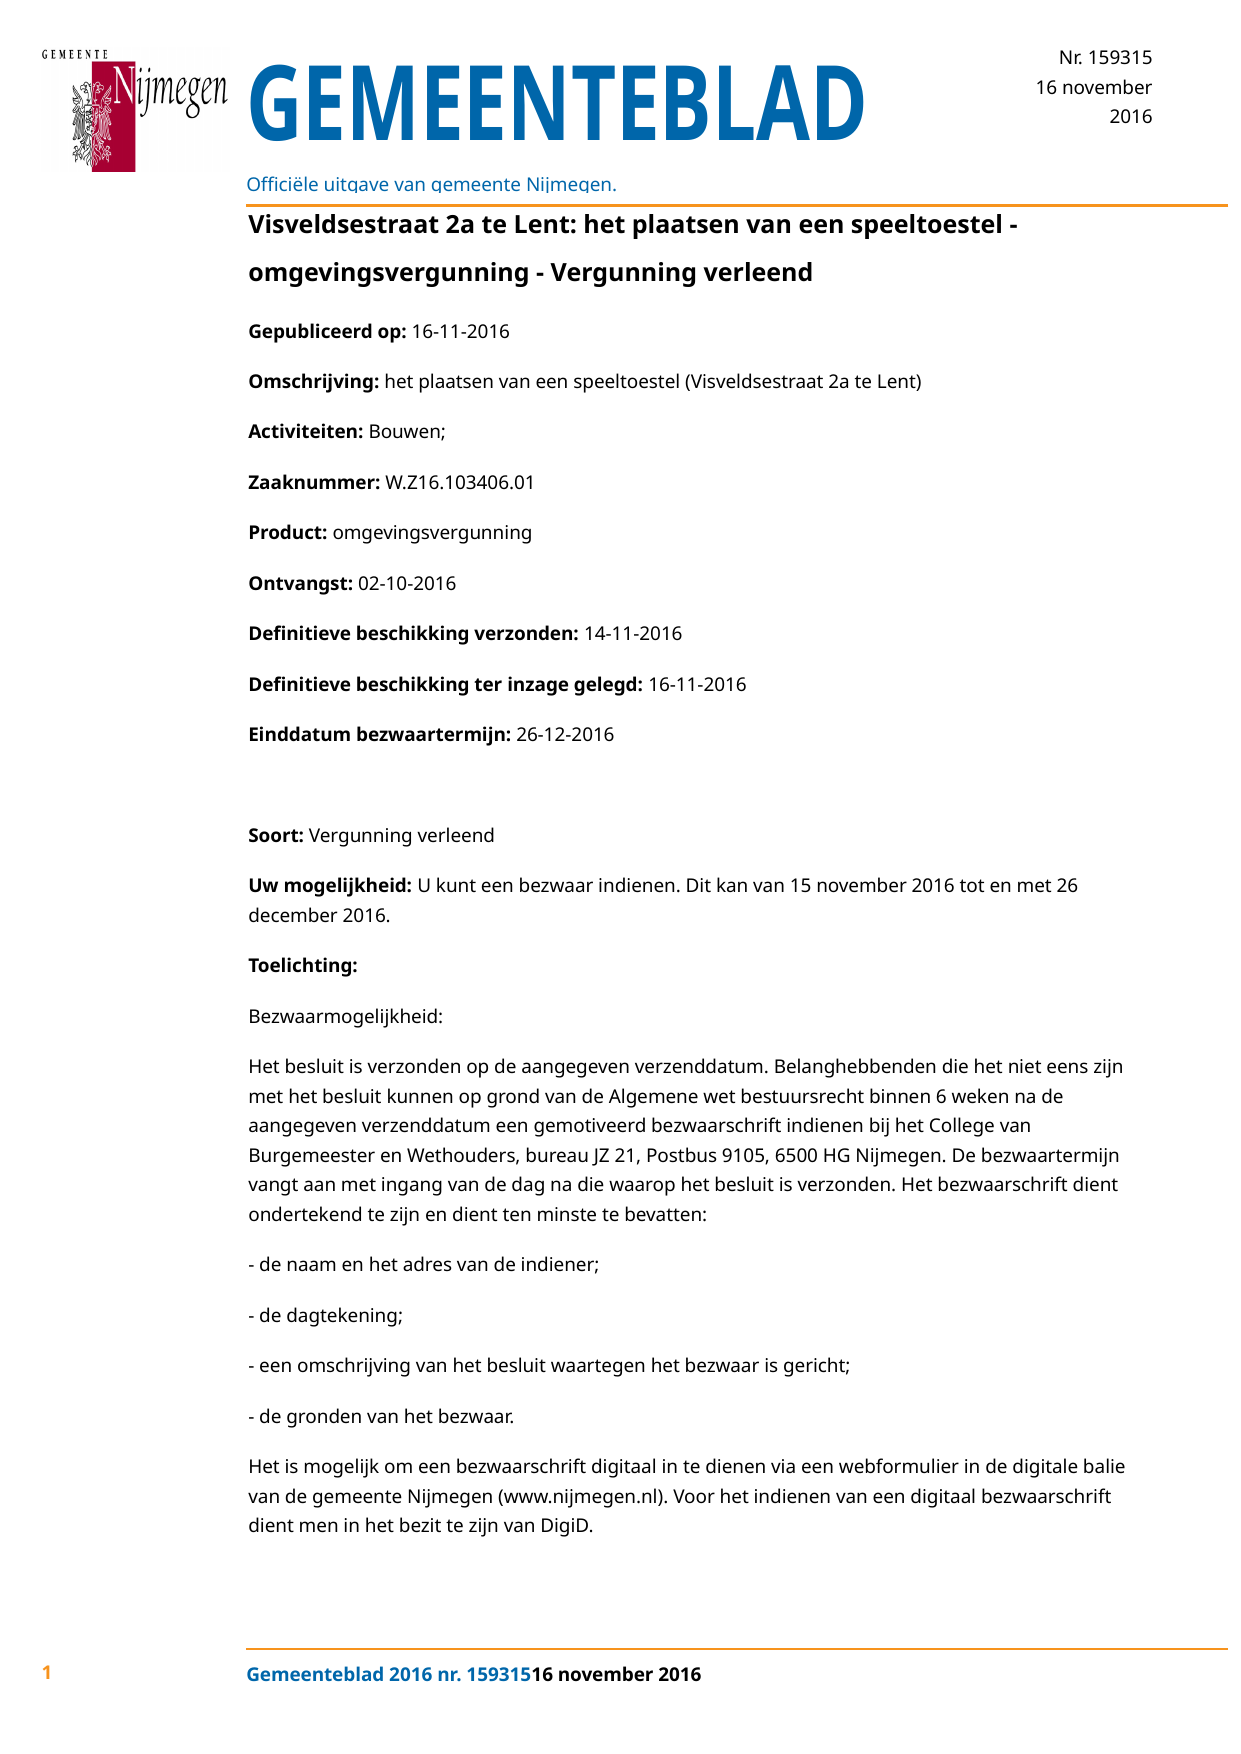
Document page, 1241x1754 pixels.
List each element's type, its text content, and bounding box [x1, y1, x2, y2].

text - de naam en het adres van de indiener; [248, 1252, 1152, 1277]
text Zaaknummer: W.Z16.103406.01 [248, 469, 1152, 495]
text Einddatum bezwaartermijn: 26-12-2016 [248, 721, 1152, 747]
text Het is mogelijk om een bezwaarschrift digitaal in te dienen via een webformulier in de digitale balie van de gemeente Nijmegen (www.nijmegen.nl). Voor het indienen van een digitaal bezwaarschrift dient men in het bezit te zijn van DigiD. [248, 1453, 1152, 1538]
text Het besluit is verzonden op de aangegeven verzenddatum. Belanghebbenden die het niet eens zijn met het besluit kunnen op grond van de Algemene wet bestuursrecht binnen 6 weken na de aangegeven verzenddatum een gemotiveerd bezwaarschrift indienen bij het College van Burgemeester en Wethouders, bureau JZ 21, Postbus 9105, 6500 HG Nijmegen. De bezwaartermijn vangt aan met ingang van de dag na die waarop het besluit is verzonden. Het bezwaarschrift dient ondertekend te zijn en dient ten minste te bevatten: [248, 1053, 1152, 1227]
text Bezwaarmogelijkheid: [248, 1003, 1152, 1029]
text - de dagtekening; [248, 1302, 1152, 1328]
text Activiteiten: Bouwen; [248, 419, 1152, 444]
text Definitieve beschikking verzonden: 14-11-2016 [248, 620, 1152, 646]
text Toelichting: [248, 952, 1152, 978]
text - de gronden van het bezwaar. [248, 1403, 1152, 1429]
text Gepubliceerd op: 16-11-2016 [248, 318, 1152, 344]
text Visveldsestraat 2a te Lent: het plaatsen van een speeltoestel - omgevingsvergunning - Vergunning verleend [248, 207, 1152, 288]
text Uw mogelijkheid: U kunt een bezwaar indienen. Dit kan van 15 november 2016 tot en met 26 december 2016. [248, 872, 1152, 928]
text Soort: Vergunning verleend [248, 822, 1152, 848]
text Omschrijving: het plaatsen van een speeltoestel (Visveldsestraat 2a te Lent) [248, 368, 1152, 394]
text - een omschrijving van het besluit waartegen het bezwaar is gericht; [248, 1352, 1152, 1378]
text Ontvangst: 02-10-2016 [248, 570, 1152, 596]
picture [41, 47, 231, 172]
text Definitieve beschikking ter inzage gelegd: 16-11-2016 [248, 671, 1152, 697]
text Product: omgevingsvergunning [248, 519, 1152, 545]
